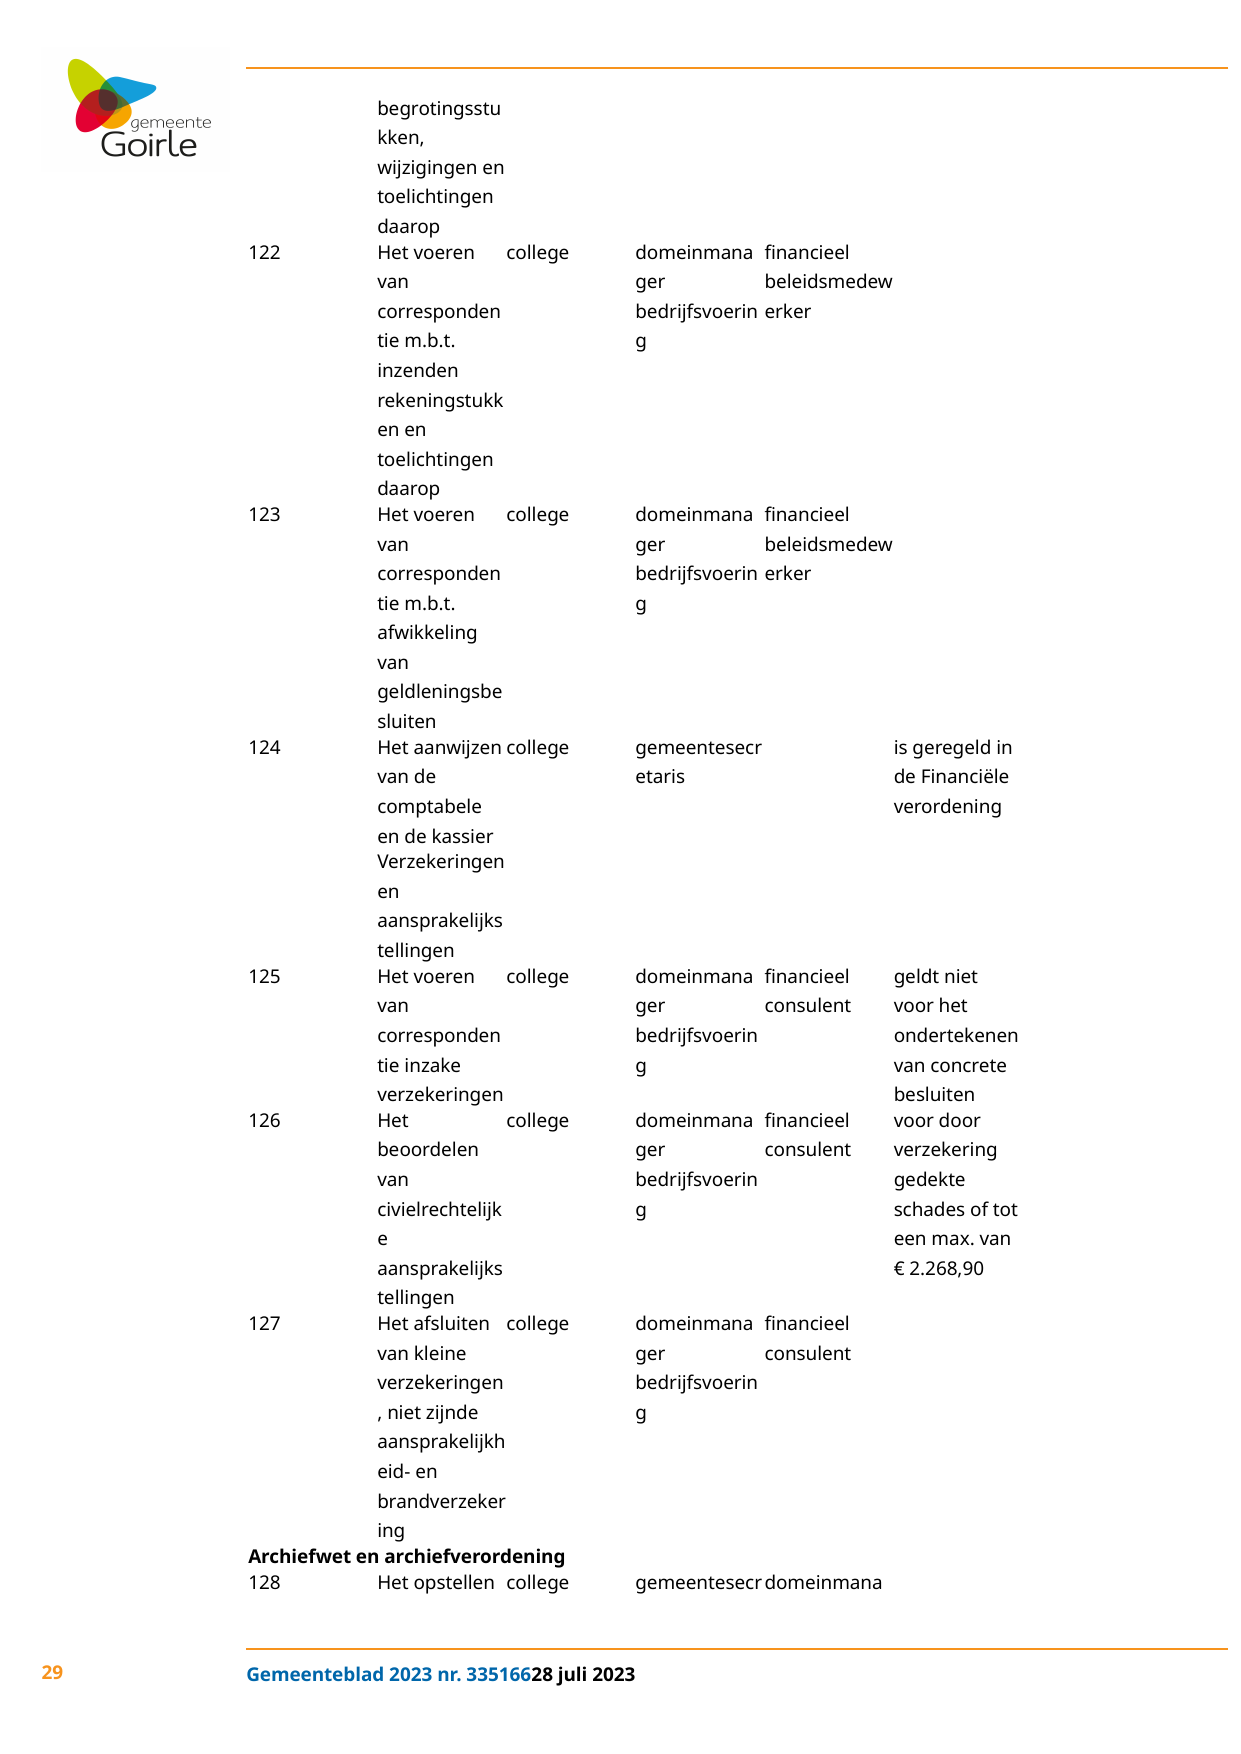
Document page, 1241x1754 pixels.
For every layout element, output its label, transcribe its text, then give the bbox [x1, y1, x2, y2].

table_cell 128 [248, 1569, 377, 1594]
table_cell Verzekeringen en aansprakelijkstellingen [377, 849, 506, 963]
table_cell Het beoordelen van civielrechtelijke aansprakelijkstellingen [377, 1107, 506, 1310]
table_cell [635, 849, 764, 963]
table_cell [764, 734, 893, 848]
table_cell Het aanwijzen van de comptabele en de kassier [377, 734, 506, 848]
table_cell financieel beleidsmedewerker [764, 501, 893, 734]
table_cell [506, 95, 635, 239]
table_cell domeinmana [764, 1569, 893, 1594]
table_cell Het opstellen [377, 1569, 506, 1594]
table_cell [894, 849, 1022, 963]
table_cell [894, 95, 1022, 239]
table_cell [894, 1310, 1022, 1543]
table_cell domeinmanager bedrijfsvoering [635, 1107, 764, 1310]
table_cell financieel consulent [764, 963, 893, 1107]
table_cell gemeentesecretaris [635, 734, 764, 848]
table_cell college [506, 1107, 635, 1310]
table_cell 127 [248, 1310, 377, 1543]
table_cell [248, 95, 377, 239]
table_cell domeinmanager bedrijfsvoering [635, 963, 764, 1107]
table_cell Het afsluiten van kleine verzekeringen, niet zijnde aansprakelijkheid- en brandverzekering [377, 1310, 506, 1543]
table_cell financieel consulent [764, 1310, 893, 1543]
table_cell financieel consulent [764, 1107, 893, 1310]
table_cell Archiefwet en archiefverordening [248, 1543, 1022, 1569]
table_cell [635, 95, 764, 239]
table_cell [506, 849, 635, 963]
table_cell gemeentesecr [635, 1569, 764, 1594]
picture [41, 47, 231, 172]
table_cell 123 [248, 501, 377, 734]
table_cell 124 [248, 734, 377, 848]
table_cell 122 [248, 239, 377, 501]
table_cell college [506, 963, 635, 1107]
table_cell Het voeren van correspondentie m.b.t. inzenden rekeningstukken en toelichtingen daarop [377, 239, 506, 501]
table_cell [764, 95, 893, 239]
table_cell [894, 239, 1022, 501]
table_cell Het voeren van correspondentie inzake verzekeringen [377, 963, 506, 1107]
table_cell financieel beleidsmedewerker [764, 239, 893, 501]
table_cell college [506, 501, 635, 734]
table_cell college [506, 734, 635, 848]
table_cell college [506, 1569, 635, 1594]
table_cell voor door verzekering gedekte schades of tot een max. van € 2.268,90 [894, 1107, 1022, 1310]
table_cell college [506, 1310, 635, 1543]
table_cell Het voeren van correspondentie m.b.t. afwikkeling van geldleningsbesluiten [377, 501, 506, 734]
table_cell [764, 849, 893, 963]
table_cell domeinmanager bedrijfsvoering [635, 1310, 764, 1543]
table_cell 126 [248, 1107, 377, 1310]
table_cell domeinmanager bedrijfsvoering [635, 501, 764, 734]
table_cell begrotingsstukken, wijzigingen en toelichtingen daarop [377, 95, 506, 239]
table_cell college [506, 239, 635, 501]
table_cell 125 [248, 963, 377, 1107]
table_cell domeinmanager bedrijfsvoering [635, 239, 764, 501]
table_cell is geregeld in de Financiële verordening [894, 734, 1022, 848]
table_cell [894, 1569, 1022, 1594]
table_cell [248, 849, 377, 963]
table_cell [894, 501, 1022, 734]
table_cell geldt niet voor het ondertekenen van concrete besluiten [894, 963, 1022, 1107]
